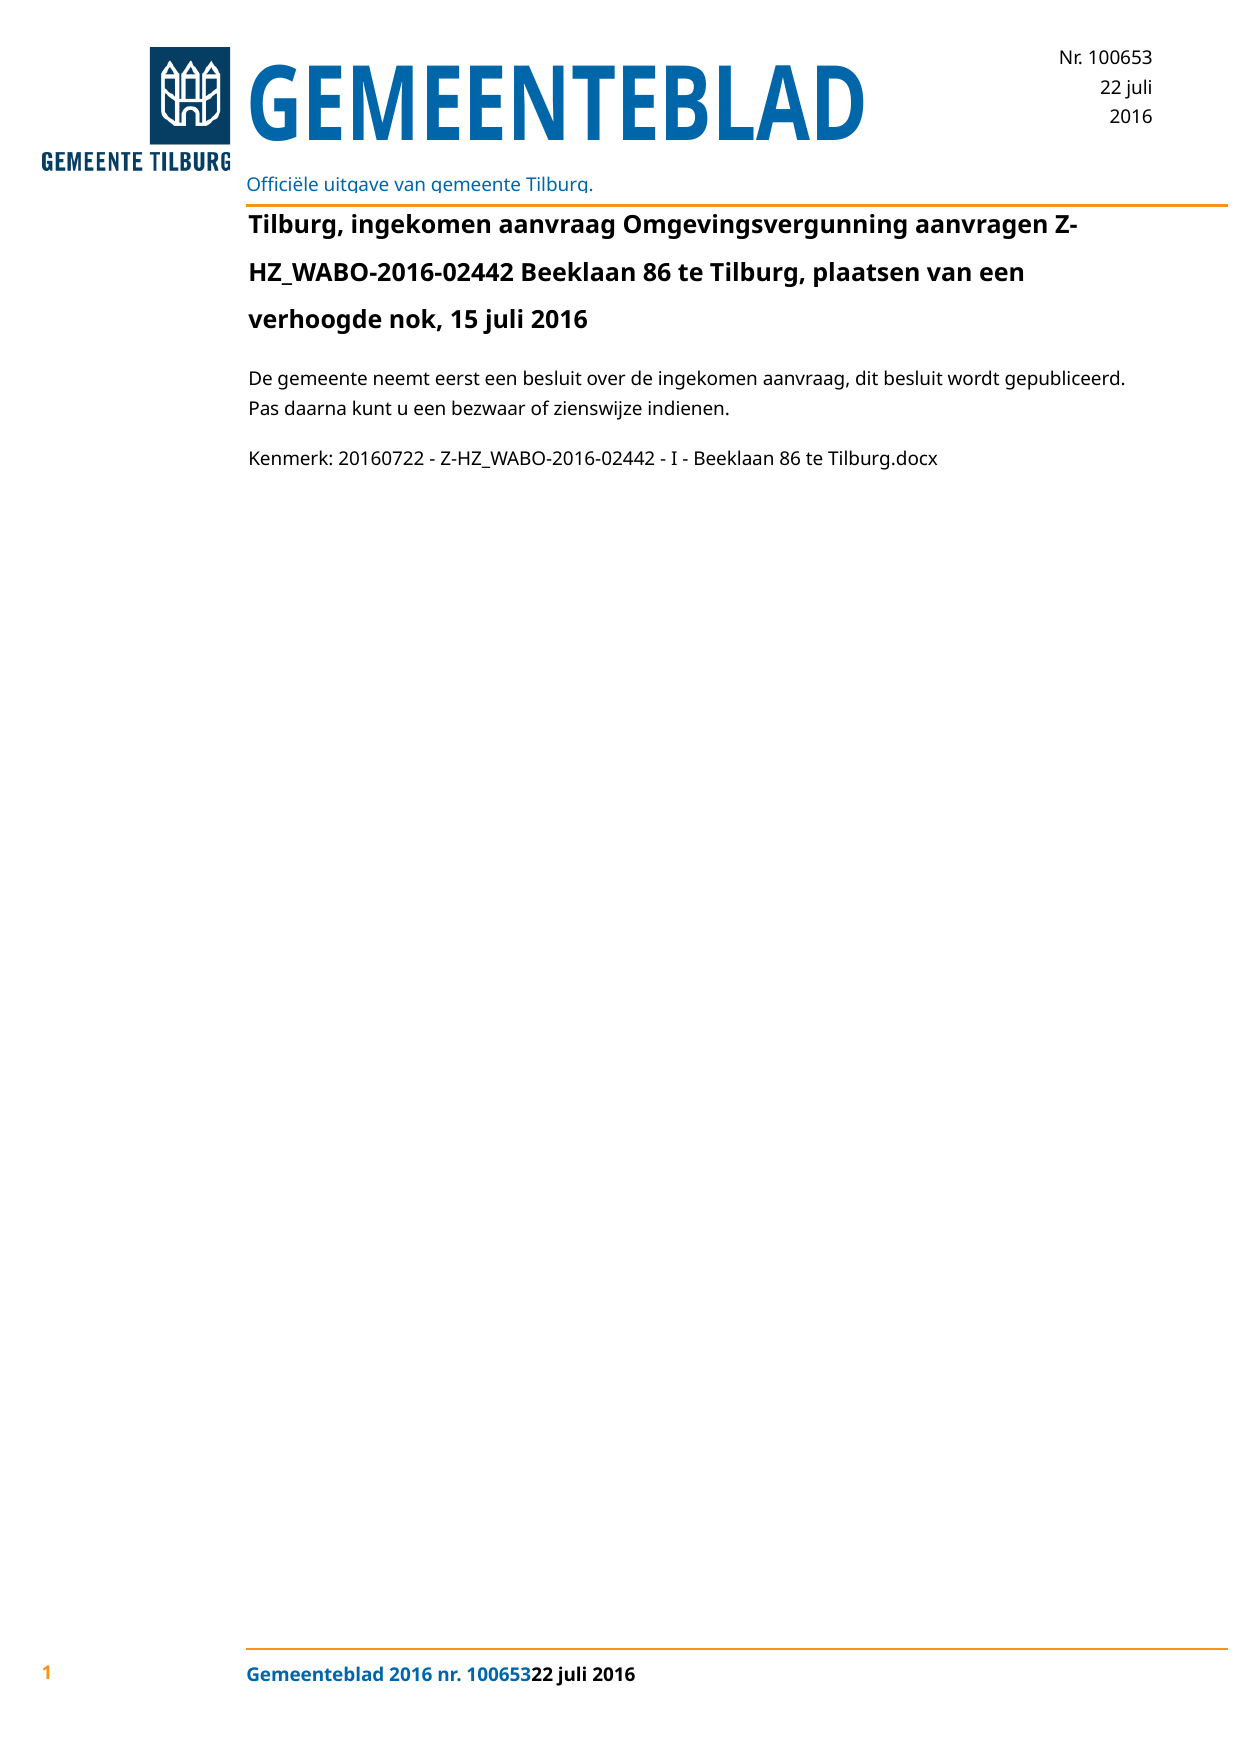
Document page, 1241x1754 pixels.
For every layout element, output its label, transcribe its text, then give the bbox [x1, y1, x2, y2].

text Kenmerk: 20160722 - Z-HZ_WABO-2016-02442 - I - Beeklaan 86 te Tilburg.docx [248, 446, 1152, 471]
text Tilburg, ingekomen aanvraag Omgevingsvergunning aanvragen Z-HZ_WABO-2016-02442 Beeklaan 86 te Tilburg, plaatsen van een verhoogde nok, 15 juli 2016 [248, 207, 1152, 336]
text De gemeente neemt eerst een besluit over de ingekomen aanvraag, dit besluit wordt gepubliceerd. Pas daarna kunt u een bezwaar of zienswijze indienen. [248, 366, 1152, 421]
picture [41, 47, 231, 172]
